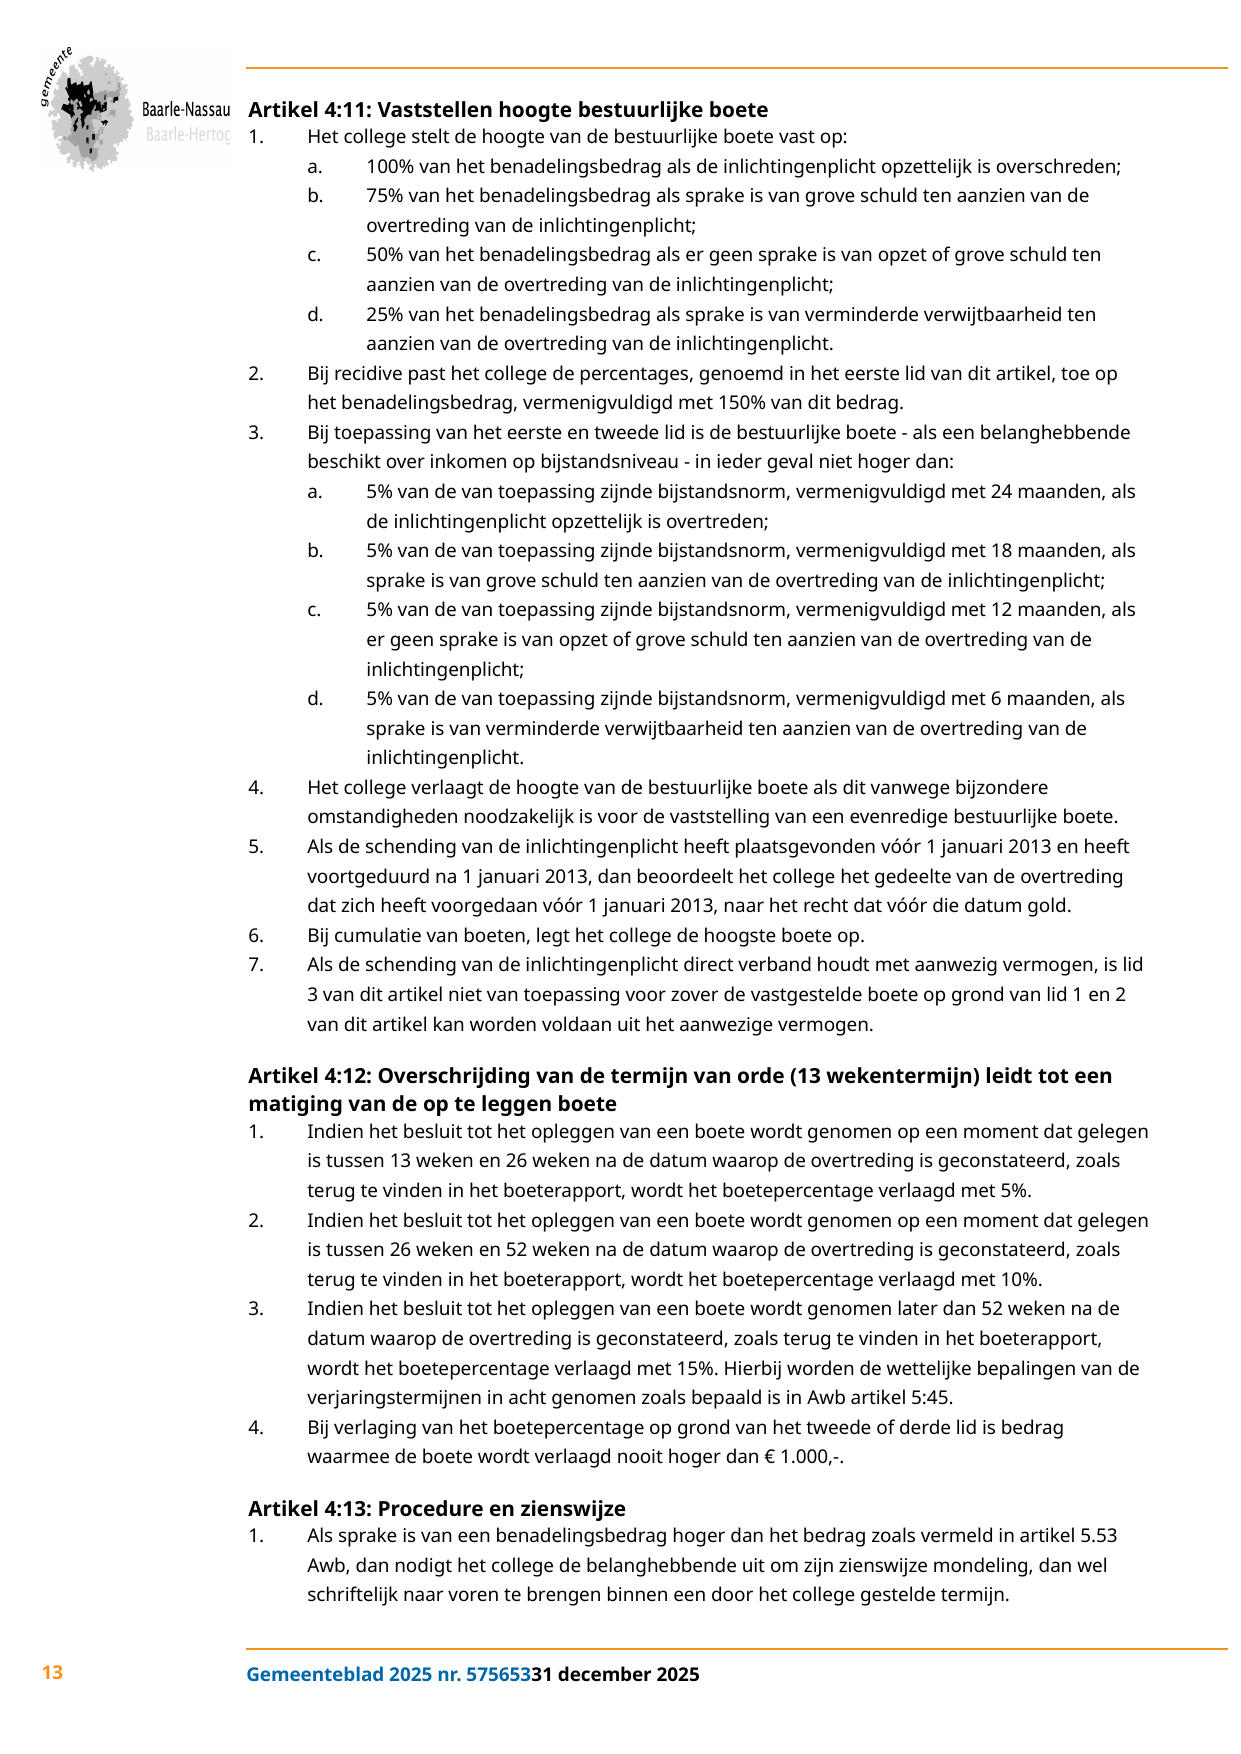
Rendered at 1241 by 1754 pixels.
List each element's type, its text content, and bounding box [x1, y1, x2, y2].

list 100% van het benadelingsbedrag als de inlichtingenplicht opzettelijk is overschreden; [307, 153, 1152, 178]
list 25% van het benadelingsbedrag als sprake is van verminderde verwijtbaarheid ten aanzien van de overtreding van de inlichtingenplicht. [307, 301, 1152, 356]
text Artikel 4:13: Procedure en zienswijze [248, 1494, 1152, 1522]
list Als de schending van de inlichtingenplicht direct verband houdt met aanwezig vermogen, is lid 3 van dit artikel niet van toepassing voor zover de vastgestelde boete op grond van lid 1 en 2 van dit artikel kan worden voldaan uit het aanwezige vermogen. [248, 952, 1152, 1036]
list Als de schending van de inlichtingenplicht heeft plaatsgevonden vóór 1 januari 2013 en heeft voortgeduurd na 1 januari 2013, dan beoordeelt het college het gedeelte van de overtreding dat zich heeft voorgedaan vóór 1 januari 2013, naar het recht dat vóór die datum gold. [248, 833, 1152, 918]
list Bij cumulatie van boeten, legt het college de hoogste boete op. [248, 922, 1152, 948]
list Het college stelt de hoogte van de bestuurlijke boete vast op: [248, 123, 1152, 149]
list Indien het besluit tot het opleggen van een boete wordt genomen op een moment dat gelegen is tussen 26 weken en 52 weken na de datum waarop de overtreding is geconstateerd, zoals terug te vinden in het boeterapport, wordt het boetepercentage verlaagd met 10%. [248, 1207, 1152, 1292]
list 5% van de van toepassing zijnde bijstandsnorm, vermenigvuldigd met 12 maanden, als er geen sprake is van opzet of grove schuld ten aanzien van de overtreding van de inlichtingenplicht; [307, 597, 1152, 681]
list Als sprake is van een benadelingsbedrag hoger dan het bedrag zoals vermeld in artikel 5.53 Awb, dan nodigt het college de belanghebbende uit om zijn zienswijze mondeling, dan wel schriftelijk naar voren te brengen binnen een door het college gestelde termijn. [248, 1522, 1152, 1607]
list Bij toepassing van het eerste en tweede lid is de bestuurlijke boete - als een belanghebbende beschikt over inkomen op bijstandsniveau - in ieder geval niet hoger dan: [248, 419, 1152, 474]
list 50% van het benadelingsbedrag als er geen sprake is van opzet of grove schuld ten aanzien van de overtreding van de inlichtingenplicht; [307, 242, 1152, 297]
list Bij verlaging van het boetepercentage op grond van het tweede of derde lid is bedrag waarmee de boete wordt verlaagd nooit hoger dan € 1.000,-. [248, 1414, 1152, 1469]
list Indien het besluit tot het opleggen van een boete wordt genomen later dan 52 weken na de datum waarop de overtreding is geconstateerd, zoals terug te vinden in het boeterapport, wordt het boetepercentage verlaagd met 15%. Hierbij worden de wettelijke bepalingen van de verjaringstermijnen in acht genomen zoals bepaald is in Awb artikel 5:45. [248, 1296, 1152, 1410]
list Bij recidive past het college de percentages, genoemd in het eerste lid van dit artikel, toe op het benadelingsbedrag, vermenigvuldigd met 150% van dit bedrag. [248, 360, 1152, 415]
list Het college verlaagt de hoogte van de bestuurlijke boete als dit vanwege bijzondere omstandigheden noodzakelijk is voor de vaststelling van een evenredige bestuurlijke boete. [248, 774, 1152, 829]
list 5% van de van toepassing zijnde bijstandsnorm, vermenigvuldigd met 18 maanden, als sprake is van grove schuld ten aanzien van de overtreding van de inlichtingenplicht; [307, 537, 1152, 593]
text Artikel 4:12: Overschrijding van de termijn van orde (13 wekentermijn) leidt tot een matiging van de op te leggen boete [248, 1061, 1152, 1118]
list 5% van de van toepassing zijnde bijstandsnorm, vermenigvuldigd met 24 maanden, als de inlichtingenplicht opzettelijk is overtreden; [307, 478, 1152, 533]
list Indien het besluit tot het opleggen van een boete wordt genomen op een moment dat gelegen is tussen 13 weken en 26 weken na de datum waarop de overtreding is geconstateerd, zoals terug te vinden in het boeterapport, wordt het boetepercentage verlaagd met 5%. [248, 1118, 1152, 1203]
picture [41, 47, 231, 172]
text Artikel 4:11: Vaststellen hoogte bestuurlijke boete [248, 95, 1152, 123]
list 75% van het benadelingsbedrag als sprake is van grove schuld ten aanzien van de overtreding van de inlichtingenplicht; [307, 182, 1152, 238]
list 5% van de van toepassing zijnde bijstandsnorm, vermenigvuldigd met 6 maanden, als sprake is van verminderde verwijtbaarheid ten aanzien van de overtreding van de inlichtingenplicht. [307, 685, 1152, 770]
